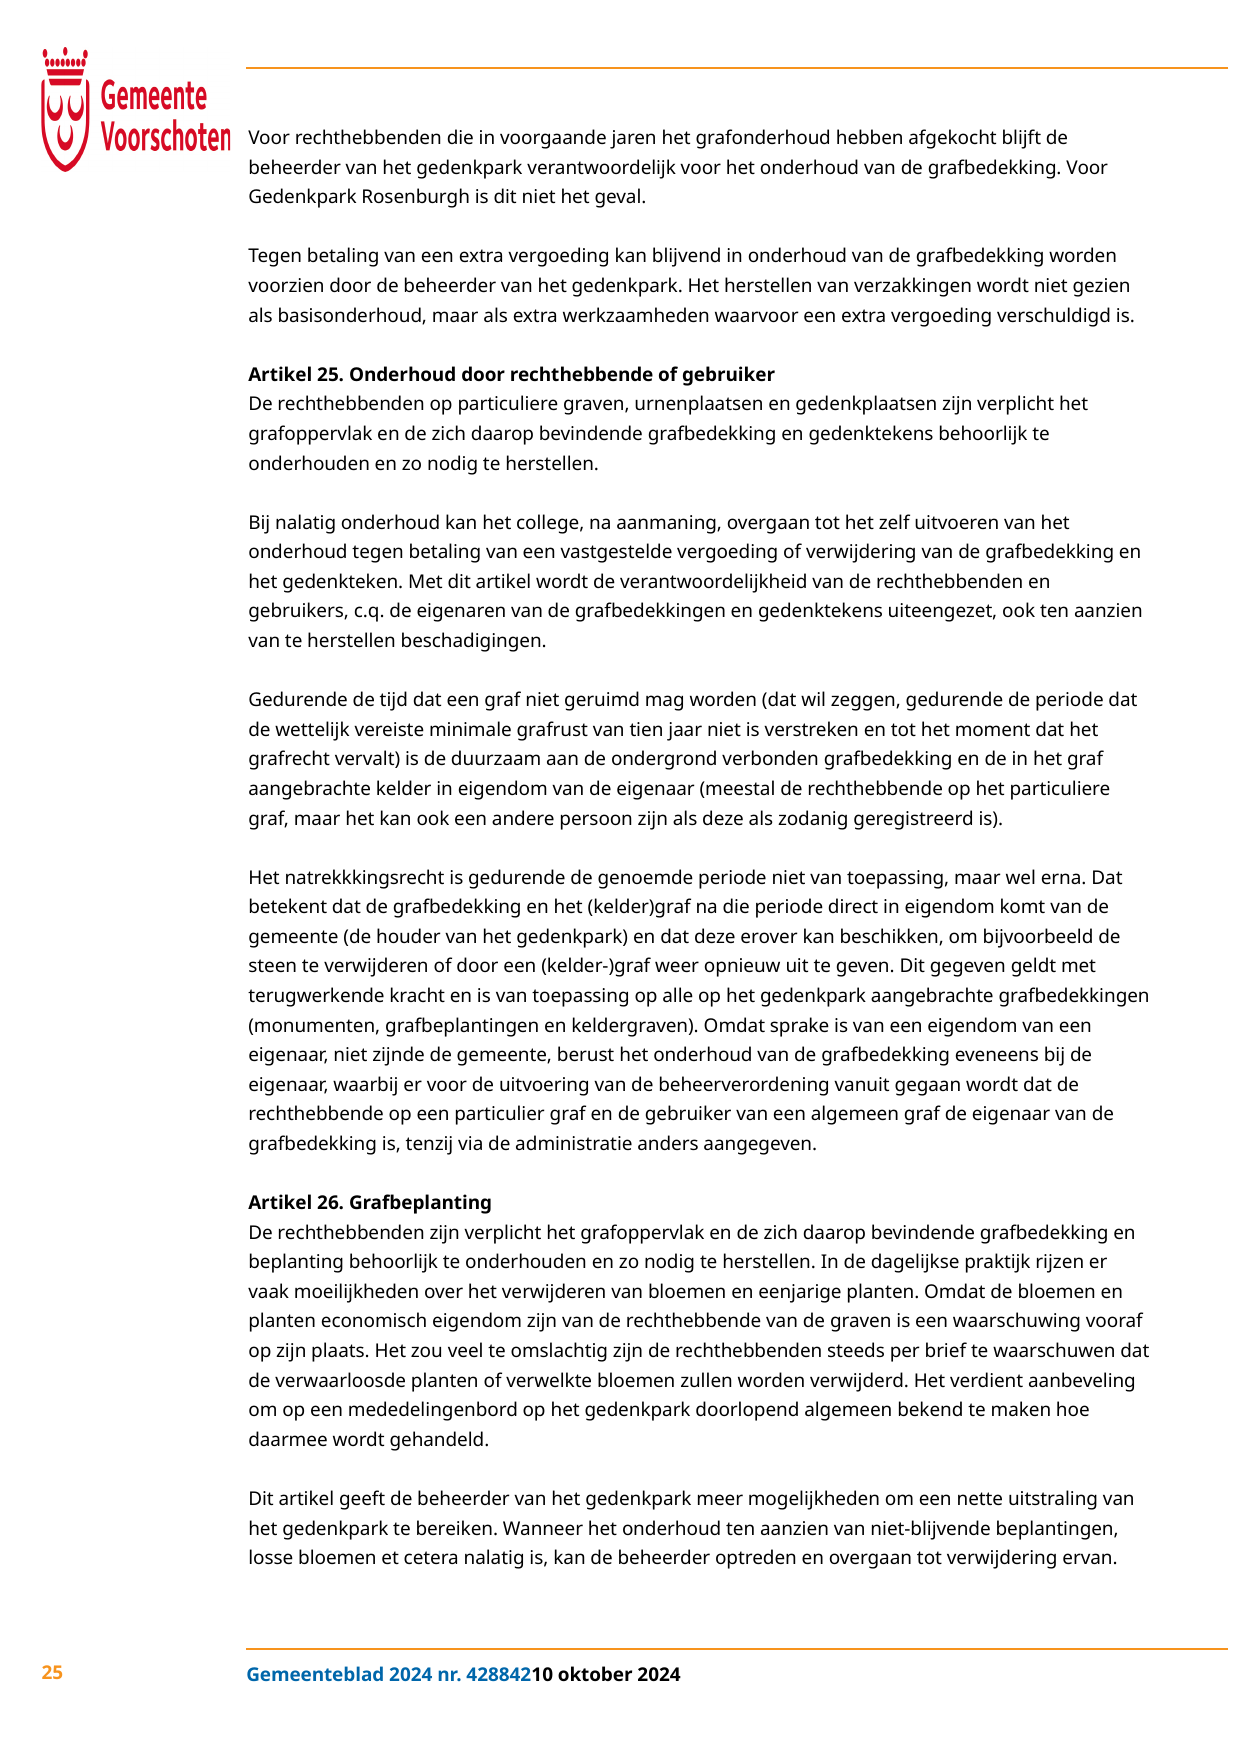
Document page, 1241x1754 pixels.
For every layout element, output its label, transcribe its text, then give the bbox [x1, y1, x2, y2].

text Bij nalatig onderhoud kan het college, na aanmaning, overgaan tot het zelf uitvoeren van het onderhoud tegen betaling van een vastgestelde vergoeding of verwijdering van de grafbedekking en het gedenkteken. Met dit artikel wordt de verantwoordelijkheid van de rechthebbenden en gebruikers, c.q. de eigenaren van de grafbedekkingen en gedenktekens uiteengezet, ook ten aanzien van te herstellen beschadigingen. [248, 509, 1152, 653]
picture [41, 47, 231, 172]
text De rechthebbenden zijn verplicht het grafoppervlak en de zich daarop bevindende grafbedekking en beplanting behoorlijk te onderhouden en zo nodig te herstellen. In de dagelijkse praktijk rijzen er vaak moeilijkheden over het verwijderen van bloemen en eenjarige planten. Omdat de bloemen en planten economisch eigendom zijn van de rechthebbende van de graven is een waarschuwing vooraf op zijn plaats. Het zou veel te omslachtig zijn de rechthebbenden steeds per brief te waarschuwen dat de verwaarloosde planten of verwelkte bloemen zullen worden verwijderd. Het verdient aanbeveling om op een mededelingenbord op het gedenkpark doorlopend algemeen bekend te maken hoe daarmee wordt gehandeld. [248, 1219, 1152, 1452]
text Gedurende de tijd dat een graf niet geruimd mag worden (dat wil zeggen, gedurende de periode dat de wettelijk vereiste minimale grafrust van tien jaar niet is verstreken en tot het moment dat het grafrecht vervalt) is de duurzaam aan de ondergrond verbonden grafbedekking en de in het graf aangebrachte kelder in eigendom van de eigenaar (meestal de rechthebbende op het particuliere graf, maar het kan ook een andere persoon zijn als deze als zodanig geregistreerd is). [248, 686, 1152, 831]
text Artikel 25. Onderhoud door rechthebbende of gebruiker [248, 361, 1152, 387]
text Voor rechthebbenden die in voorgaande jaren het grafonderhoud hebben afgekocht blijft de beheerder van het gedenkpark verantwoordelijk voor het onderhoud van de grafbedekking. Voor Gedenkpark Rosenburgh is dit niet het geval. [248, 124, 1152, 209]
text De rechthebbenden op particuliere graven, urnenplaatsen en gedenkplaatsen zijn verplicht het grafoppervlak en de zich daarop bevindende grafbedekking en gedenktekens behoorlijk te onderhouden en zo nodig te herstellen. [248, 391, 1152, 476]
text Het natrekkkingsrecht is gedurende de genoemde periode niet van toepassing, maar wel erna. Dat betekent dat de grafbedekking en het (kelder)graf na die periode direct in eigendom komt van de gemeente (de houder van het gedenkpark) en dat deze erover kan beschikken, om bijvoorbeeld de steen te verwijderen of door een (kelder-)graf weer opnieuw uit te geven. Dit gegeven geldt met terugwerkende kracht en is van toepassing op alle op het gedenkpark aangebrachte grafbedekkingen (monumenten, grafbeplantingen en keldergraven). Omdat sprake is van een eigendom van een eigenaar, niet zijnde de gemeente, berust het onderhoud van de grafbedekking eveneens bij de eigenaar, waarbij er voor de uitvoering van de beheerverordening vanuit gegaan wordt dat de rechthebbende op een particulier graf en de gebruiker van een algemeen graf de eigenaar van de grafbedekking is, tenzij via de administratie anders aangegeven. [248, 864, 1152, 1156]
text Artikel 26. Grafbeplanting [248, 1189, 1152, 1215]
text Tegen betaling van een extra vergoeding kan blijvend in onderhoud van de grafbedekking worden voorzien door de beheerder van het gedenkpark. Het herstellen van verzakkingen wordt niet gezien als basisonderhoud, maar als extra werkzaamheden waarvoor een extra vergoeding verschuldigd is. [248, 243, 1152, 328]
text Dit artikel geeft de beheerder van het gedenkpark meer mogelijkheden om een nette uitstraling van het gedenkpark te bereiken. Wanneer het onderhoud ten aanzien van niet-blijvende beplantingen, losse bloemen et cetera nalatig is, kan de beheerder optreden en overgaan tot verwijdering ervan. [248, 1485, 1152, 1570]
